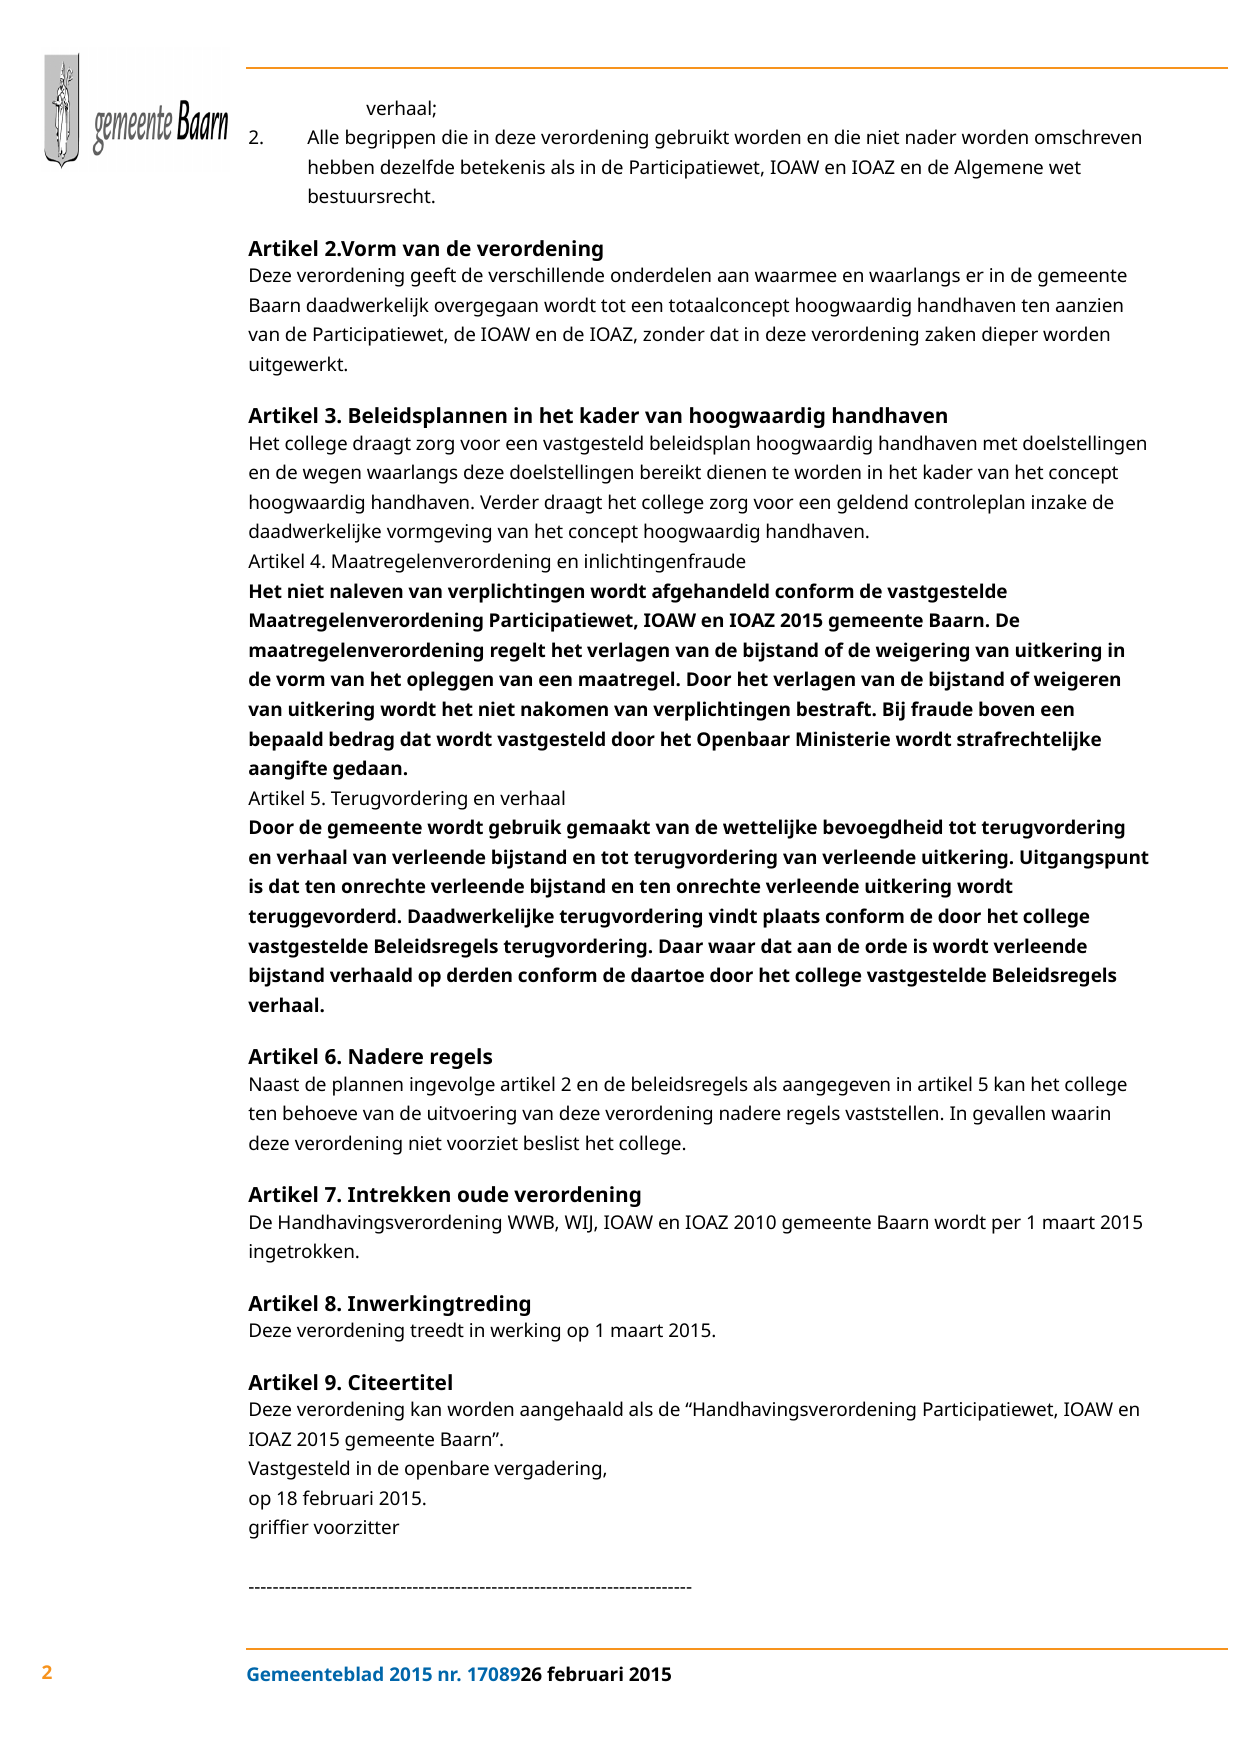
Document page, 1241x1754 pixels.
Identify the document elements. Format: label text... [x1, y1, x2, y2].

text Deze verordening geeft de verschillende onderdelen aan waarmee en waarlangs er in de gemeente Baarn daadwerkelijk overgegaan wordt tot een totaalconcept hoogwaardig handhaven ten aanzien van de Participatiewet, de IOAW en de IOAZ, zonder dat in deze verordening zaken dieper worden uitgewerkt. [248, 262, 1152, 377]
text griffier voorzitter [248, 1514, 1152, 1540]
text Artikel 5. Terugvordering en verhaal [248, 785, 1152, 811]
text Artikel 3. Beleidsplannen in het kader van hoogwaardig handhaven [248, 402, 1152, 430]
picture [41, 47, 231, 172]
text Artikel 7. Intrekken oude verordening [248, 1181, 1152, 1209]
list verhaal; [307, 95, 1152, 121]
text Artikel 4. Maatregelenverordening en inlichtingenfraude [248, 548, 1152, 574]
text Het niet naleven van verplichtingen wordt afgehandeld conform de vastgestelde Maatregelenverordening Participatiewet, IOAW en IOAZ 2015 gemeente Baarn. De maatregelenverordening regelt het verlagen van de bijstand of de weigering van uitkering in de vorm van het opleggen van een maatregel. Door het verlagen van de bijstand of weigeren van uitkering wordt het niet nakomen van verplichtingen bestraft. Bij fraude boven een bepaald bedrag dat wordt vastgesteld door het Openbaar Ministerie wordt strafrechtelijke aangifte gedaan. [248, 578, 1152, 781]
text ------------------------------------------------------------------------- [248, 1574, 1152, 1599]
text Artikel 9. Citeertitel [248, 1368, 1152, 1396]
text De Handhavingsverordening WWB, WIJ, IOAW en IOAZ 2010 gemeente Baarn wordt per 1 maart 2015 ingetrokken. [248, 1209, 1152, 1264]
text Vastgesteld in de openbare vergadering, [248, 1455, 1152, 1481]
text Deze verordening treedt in werking op 1 maart 2015. [248, 1317, 1152, 1343]
text Naast de plannen ingevolge artikel 2 en de beleidsregels als aangegeven in artikel 5 kan het college ten behoeve van de uitvoering van deze verordening nadere regels vaststellen. In gevallen waarin deze verordening niet voorziet beslist het college. [248, 1071, 1152, 1156]
text Artikel 6. Nadere regels [248, 1042, 1152, 1071]
text Deze verordening kan worden aangehaald als de “Handhavingsverordening Participatiewet, IOAW en IOAZ 2015 gemeente Baarn”. [248, 1396, 1152, 1452]
text op 18 februari 2015. [248, 1485, 1152, 1511]
text Door de gemeente wordt gebruik gemaakt van de wettelijke bevoegdheid tot terugvordering en verhaal van verleende bijstand en tot terugvordering van verleende uitkering. Uitgangspunt is dat ten onrechte verleende bijstand en ten onrechte verleende uitkering wordt teruggevorderd. Daadwerkelijke terugvordering vindt plaats conform de door het college vastgestelde Beleidsregels terugvordering. Daar waar dat aan de orde is wordt verleende bijstand verhaald op derden conform de daartoe door het college vastgestelde Beleidsregels verhaal. [248, 814, 1152, 1018]
text Artikel 2.Vorm van de verordening [248, 234, 1152, 262]
text Het college draagt zorg voor een vastgesteld beleidsplan hoogwaardig handhaven met doelstellingen en de wegen waarlangs deze doelstellingen bereikt dienen te worden in het kader van het concept hoogwaardig handhaven. Verder draagt het college zorg voor een geldend controleplan inzake de daadwerkelijke vormgeving van het concept hoogwaardig handhaven. [248, 430, 1152, 544]
list Alle begrippen die in deze verordening gebruikt worden en die niet nader worden omschreven hebben dezelfde betekenis als in de Participatiewet, IOAW en IOAZ en de Algemene wet bestuursrecht. [248, 124, 1152, 209]
text Artikel 8. Inwerkingtreding [248, 1289, 1152, 1317]
